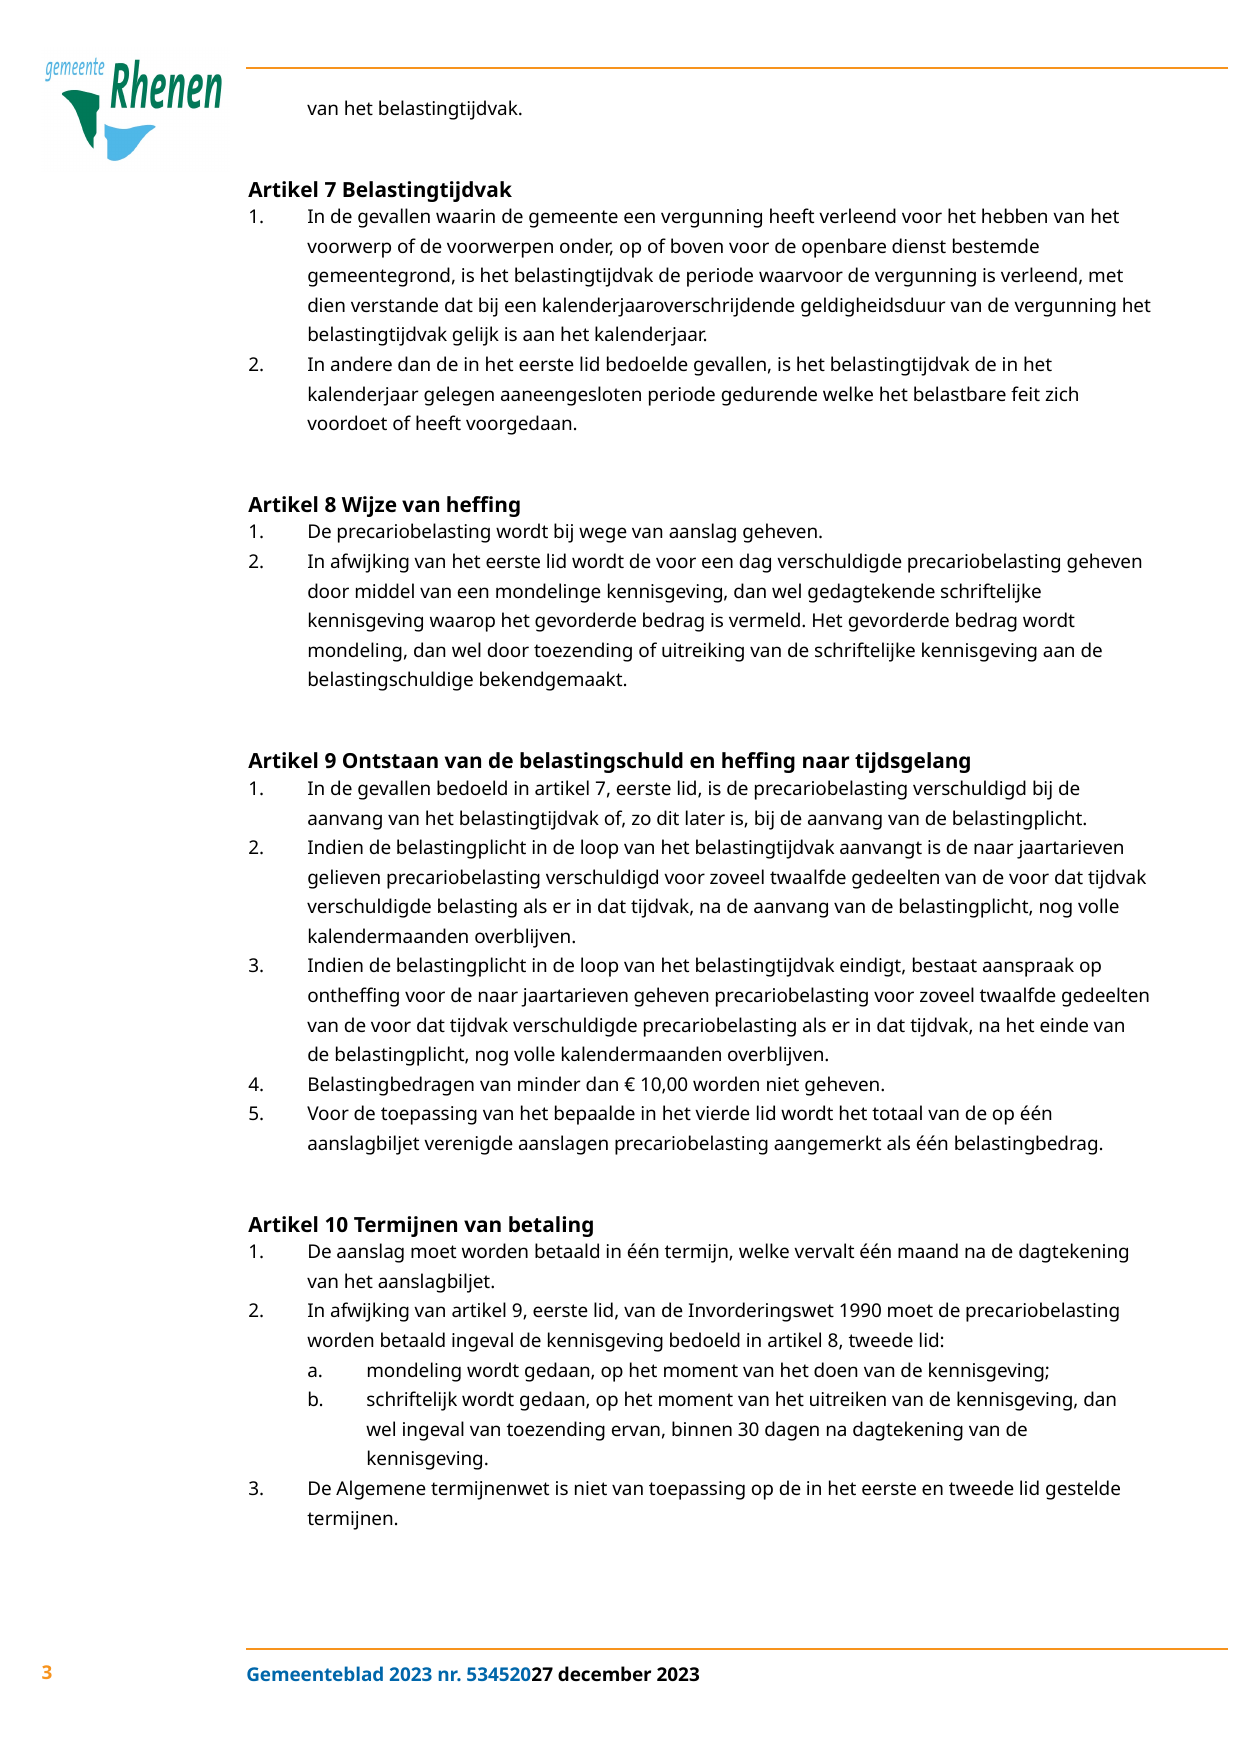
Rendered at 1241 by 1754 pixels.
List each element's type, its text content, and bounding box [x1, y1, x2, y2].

list mondeling wordt gedaan, op het moment van het doen van de kennisgeving; [307, 1357, 1152, 1383]
text Artikel 8 Wijze van heffing [248, 490, 1152, 519]
list Belastingbedragen van minder dan € 10,00 worden niet geheven. [248, 1071, 1152, 1097]
list In de gevallen bedoeld in artikel 7, eerste lid, is de precariobelasting verschuldigd bij de aanvang van het belastingtijdvak of, zo dit later is, bij de aanvang van de belastingplicht. [248, 775, 1152, 830]
text Artikel 7 Belastingtijdvak [248, 175, 1152, 203]
list In afwijking van artikel 9, eerste lid, van de Invorderingswet 1990 moet de precariobelasting worden betaald ingeval de kennisgeving bedoeld in artikel 8, tweede lid: [248, 1298, 1152, 1353]
list In de gevallen waarin de gemeente een vergunning heeft verleend voor het hebben van het voorwerp of de voorwerpen onder, op of boven voor de openbare dienst bestemde gemeentegrond, is het belastingtijdvak de periode waarvoor de vergunning is verleend, met dien verstande dat bij een kalenderjaaroverschrijdende geldigheidsduur van de vergunning het belastingtijdvak gelijk is aan het kalenderjaar. [248, 203, 1152, 347]
text Artikel 9 Ontstaan van de belastingschuld en heffing naar tijdsgelang [248, 747, 1152, 775]
list Indien de belastingplicht in de loop van het belastingtijdvak eindigt, bestaat aanspraak op ontheffing voor de naar jaartarieven geheven precariobelasting voor zoveel twaalfde gedeelten van de voor dat tijdvak verschuldigde precariobelasting als er in dat tijdvak, na het einde van de belastingplicht, nog volle kalendermaanden overblijven. [248, 953, 1152, 1067]
list De Algemene termijnenwet is niet van toepassing op de in het eerste en tweede lid gestelde termijnen. [248, 1475, 1152, 1531]
list In afwijking van het eerste lid wordt de voor een dag verschuldigde precariobelasting geheven door middel van een mondelinge kennisgeving, dan wel gedagtekende schriftelijke kennisgeving waarop het gevorderde bedrag is vermeld. Het gevorderde bedrag wordt mondeling, dan wel door toezending of uitreiking van de schriftelijke kennisgeving aan de belastingschuldige bekendgemaakt. [248, 548, 1152, 692]
list De precariobelasting wordt bij wege van aanslag geheven. [248, 519, 1152, 544]
picture [41, 47, 231, 172]
list Indien de belastingplicht in de loop van het belastingtijdvak aanvangt is de naar jaartarieven gelieven precariobelasting verschuldigd voor zoveel twaalfde gedeelten van de voor dat tijdvak verschuldigde belasting als er in dat tijdvak, na de aanvang van de belastingplicht, nog volle kalendermaanden overblijven. [248, 834, 1152, 949]
list De aanslag moet worden betaald in één termijn, welke vervalt één maand na de dagtekening van het aanslagbiljet. [248, 1238, 1152, 1294]
list Voor de toepassing van het bepaalde in het vierde lid wordt het totaal van de op één aanslagbiljet verenigde aanslagen precariobelasting aangemerkt als één belastingbedrag. [248, 1101, 1152, 1156]
list van het belastingtijdvak. [248, 95, 1152, 121]
list schriftelijk wordt gedaan, op het moment van het uitreiken van de kennisgeving, dan wel ingeval van toezending ervan, binnen 30 dagen na dagtekening van de kennisgeving. [307, 1386, 1152, 1471]
text Artikel 10 Termijnen van betaling [248, 1210, 1152, 1238]
list In andere dan de in het eerste lid bedoelde gevallen, is het belastingtijdvak de in het kalenderjaar gelegen aaneengesloten periode gedurende welke het belastbare feit zich voordoet of heeft voorgedaan. [248, 351, 1152, 436]
